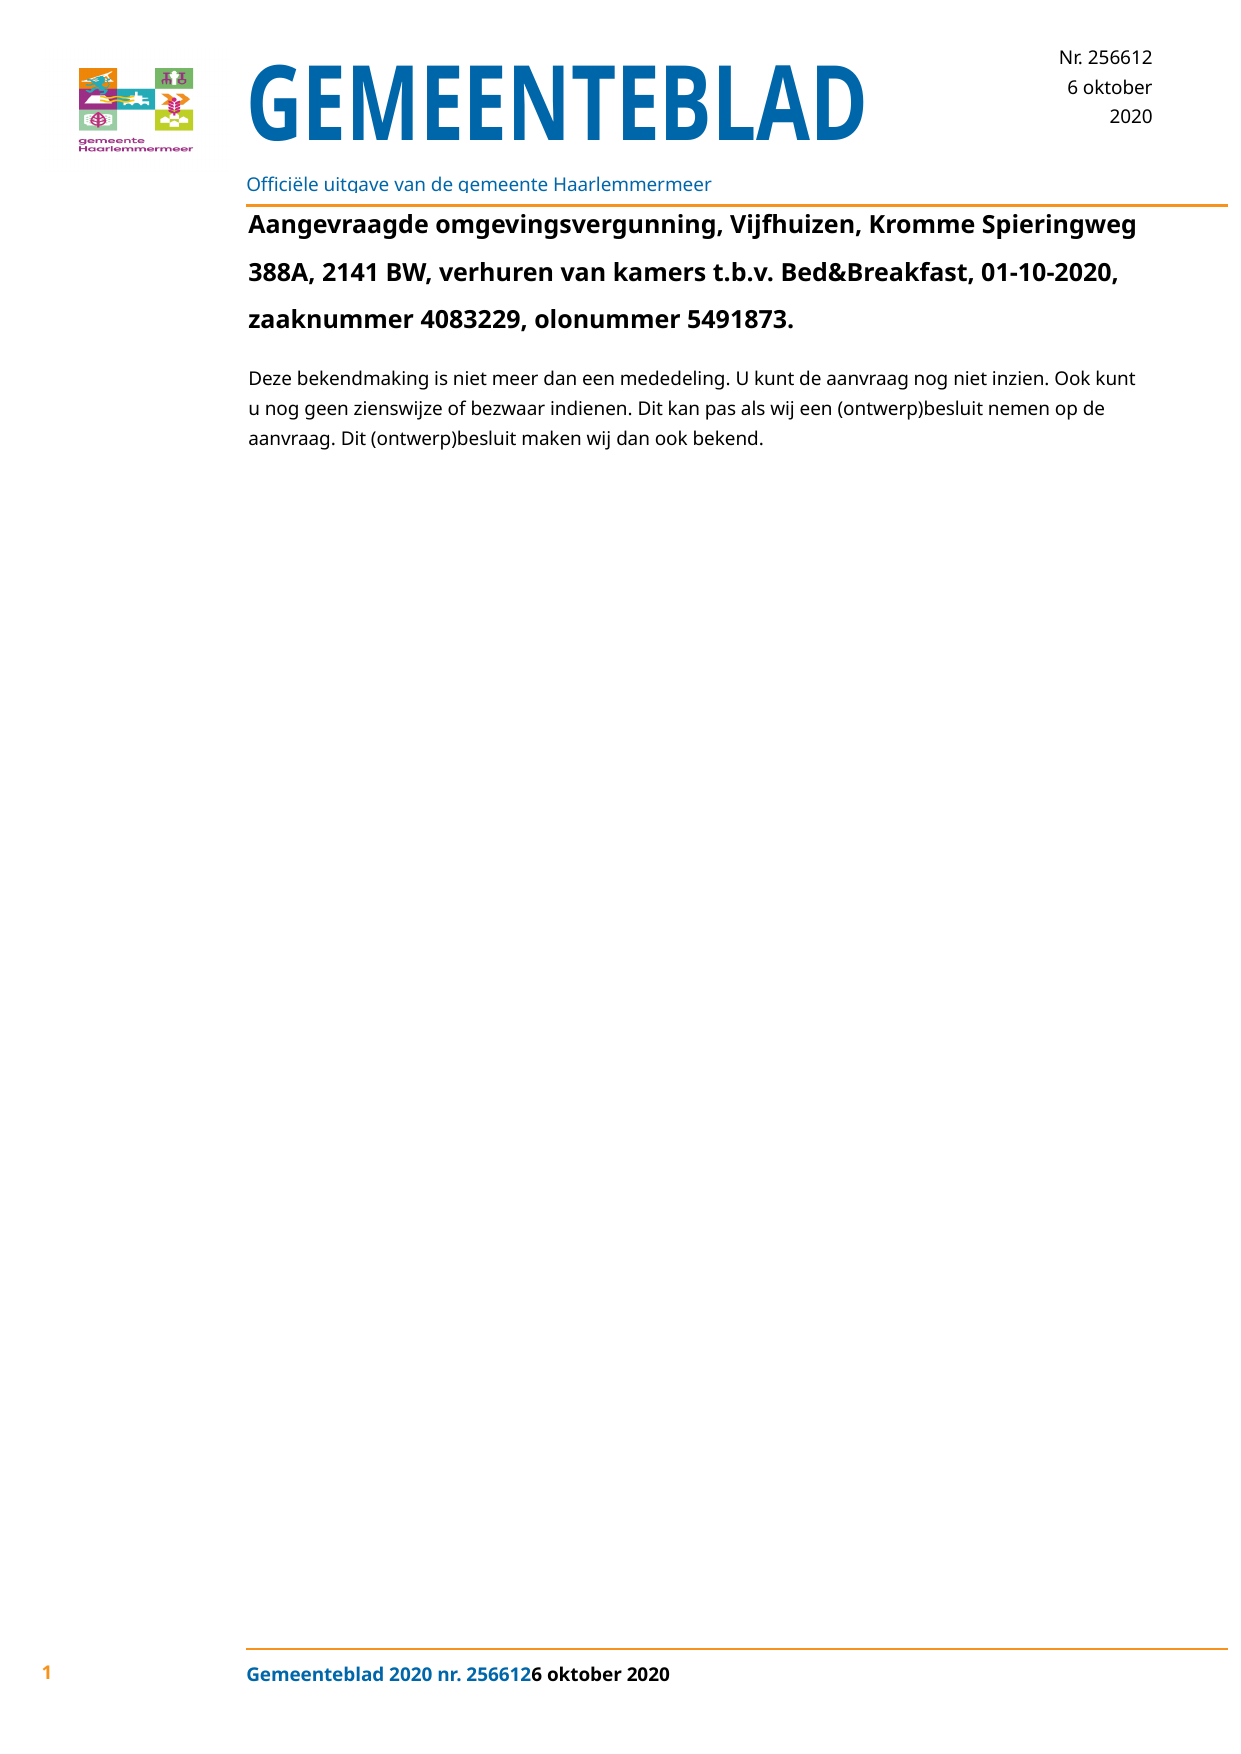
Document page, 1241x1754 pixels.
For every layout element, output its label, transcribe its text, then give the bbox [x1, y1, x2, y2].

text Aangevraagde omgevingsvergunning, Vijfhuizen, Kromme Spieringweg 388A, 2141 BW, verhuren van kamers t.b.v. Bed&Breakfast, 01-10-2020, zaaknummer 4083229, olonummer 5491873. [248, 207, 1152, 336]
picture [41, 47, 231, 172]
text Deze bekendmaking is niet meer dan een mededeling. U kunt de aanvraag nog niet inzien. Ook kunt u nog geen zienswijze of bezwaar indienen. Dit kan pas als wij een (ontwerp)besluit nemen op de aanvraag. Dit (ontwerp)besluit maken wij dan ook bekend. [248, 366, 1152, 450]
